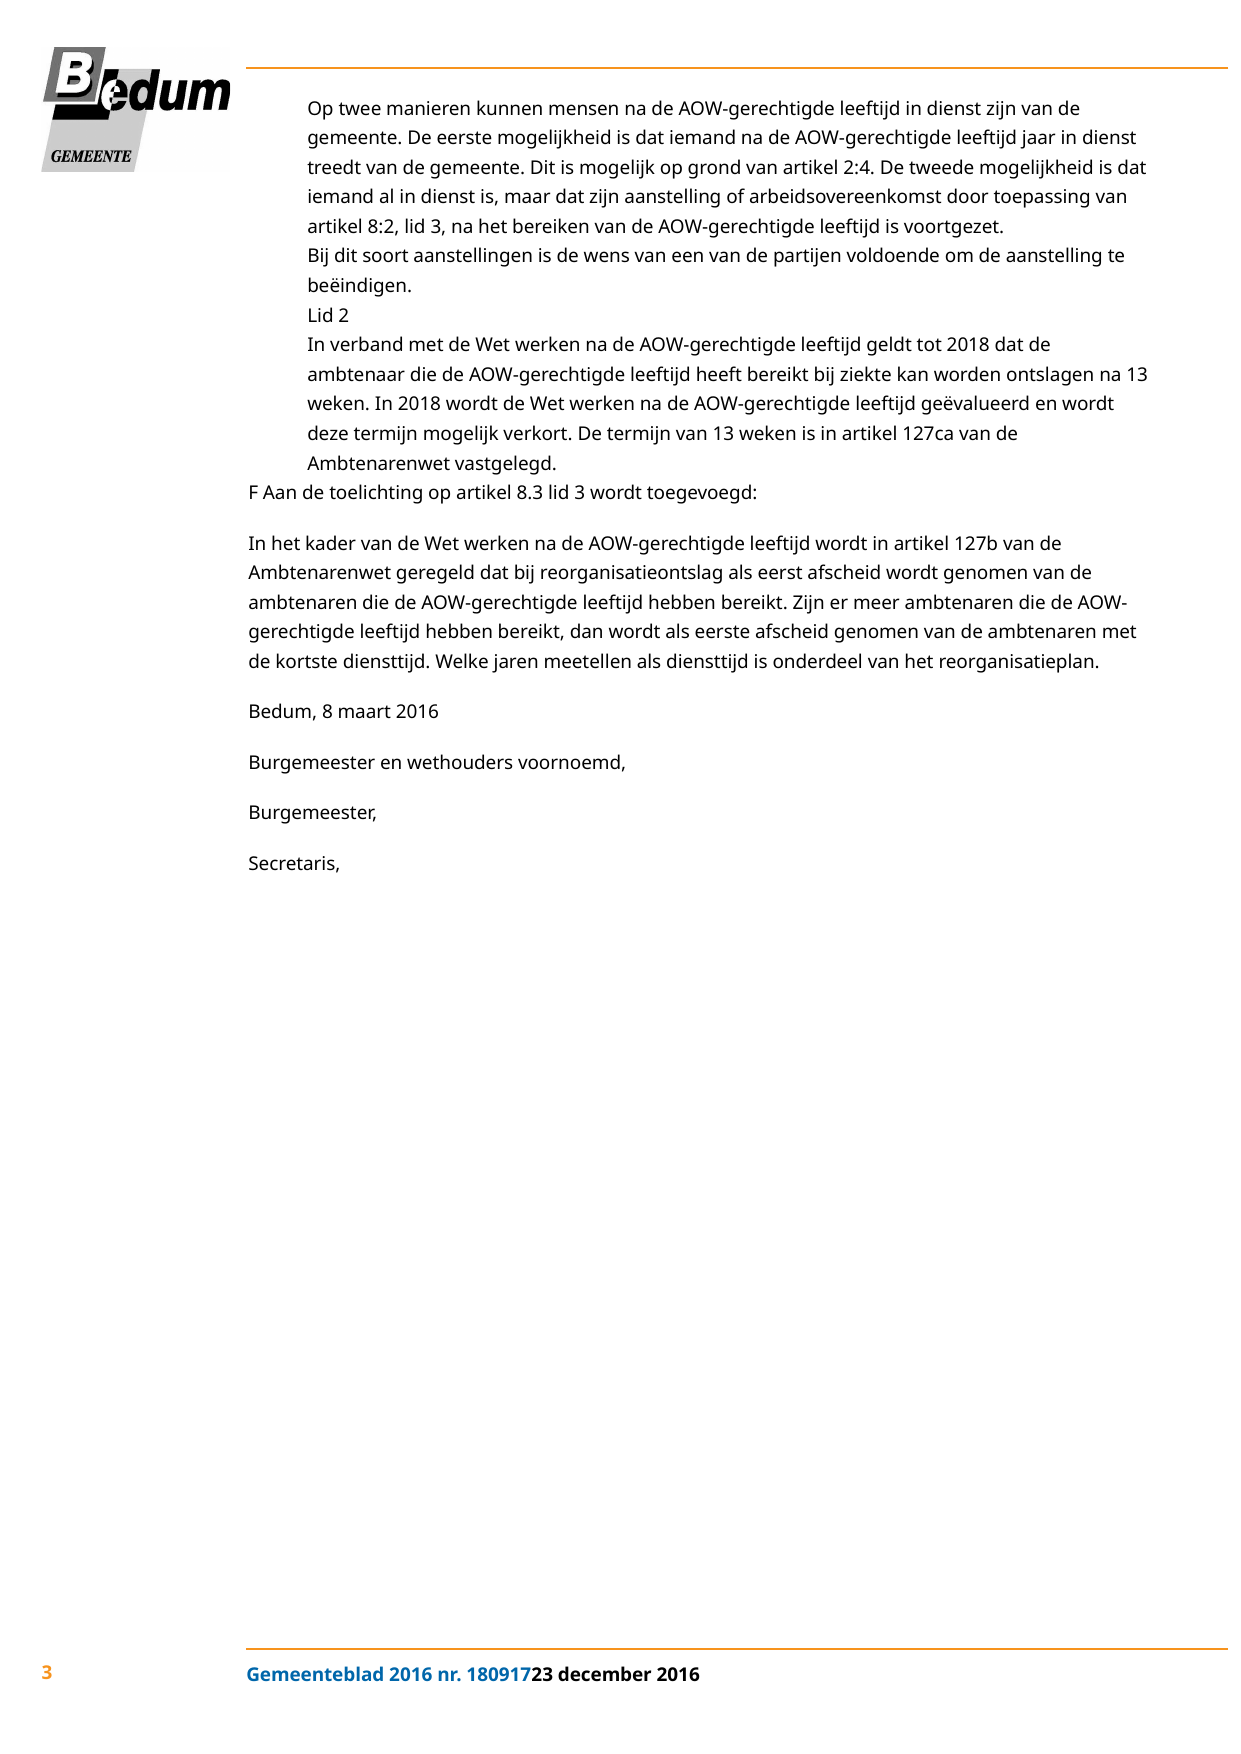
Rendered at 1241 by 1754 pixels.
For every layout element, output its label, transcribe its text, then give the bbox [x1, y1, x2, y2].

text Bedum, 8 maart 2016 [248, 698, 1152, 724]
text Burgemeester en wethouders voornoemd, [248, 749, 1152, 775]
list Op twee manieren kunnen mensen na de AOW-gerechtigde leeftijd in dienst zijn van de gemeente. De eerste mogelijkheid is dat iemand na de AOW-gerechtigde leeftijd jaar in dienst treedt van de gemeente. Dit is mogelijk op grond van artikel 2:4. De tweede mogelijkheid is dat iemand al in dienst is, maar dat zijn aanstelling of arbeidsovereenkomst door toepassing van artikel 8:2, lid 3, na het bereiken van de AOW-gerechtigde leeftijd is voortgezet. [248, 95, 1152, 239]
text Burgemeester, [248, 799, 1152, 825]
list Bij dit soort aanstellingen is de wens van een van de partijen voldoende om de aanstelling te beëindigen. [248, 243, 1152, 298]
list Lid 2 [248, 302, 1152, 328]
text In het kader van de Wet werken na de AOW-gerechtigde leeftijd wordt in artikel 127b van de Ambtenarenwet geregeld dat bij reorganisatieontslag als eerst afscheid wordt genomen van de ambtenaren die de AOW-gerechtigde leeftijd hebben bereikt. Zijn er meer ambtenaren die de AOW-gerechtigde leeftijd hebben bereikt, dan wordt als eerste afscheid genomen van de ambtenaren met de kortste diensttijd. Welke jaren meetellen als diensttijd is onderdeel van het reorganisatieplan. [248, 530, 1152, 674]
text Secretaris, [248, 850, 1152, 876]
list In verband met de Wet werken na de AOW-gerechtigde leeftijd geldt tot 2018 dat de ambtenaar die de AOW-gerechtigde leeftijd heeft bereikt bij ziekte kan worden ontslagen na 13 weken. In 2018 wordt de Wet werken na de AOW-gerechtigde leeftijd geëvalueerd en wordt deze termijn mogelijk verkort. De termijn van 13 weken is in artikel 127ca van de Ambtenarenwet vastgelegd. [248, 331, 1152, 476]
picture [41, 47, 231, 172]
text F Aan de toelichting op artikel 8.3 lid 3 wordt toegevoegd: [248, 479, 1152, 505]
